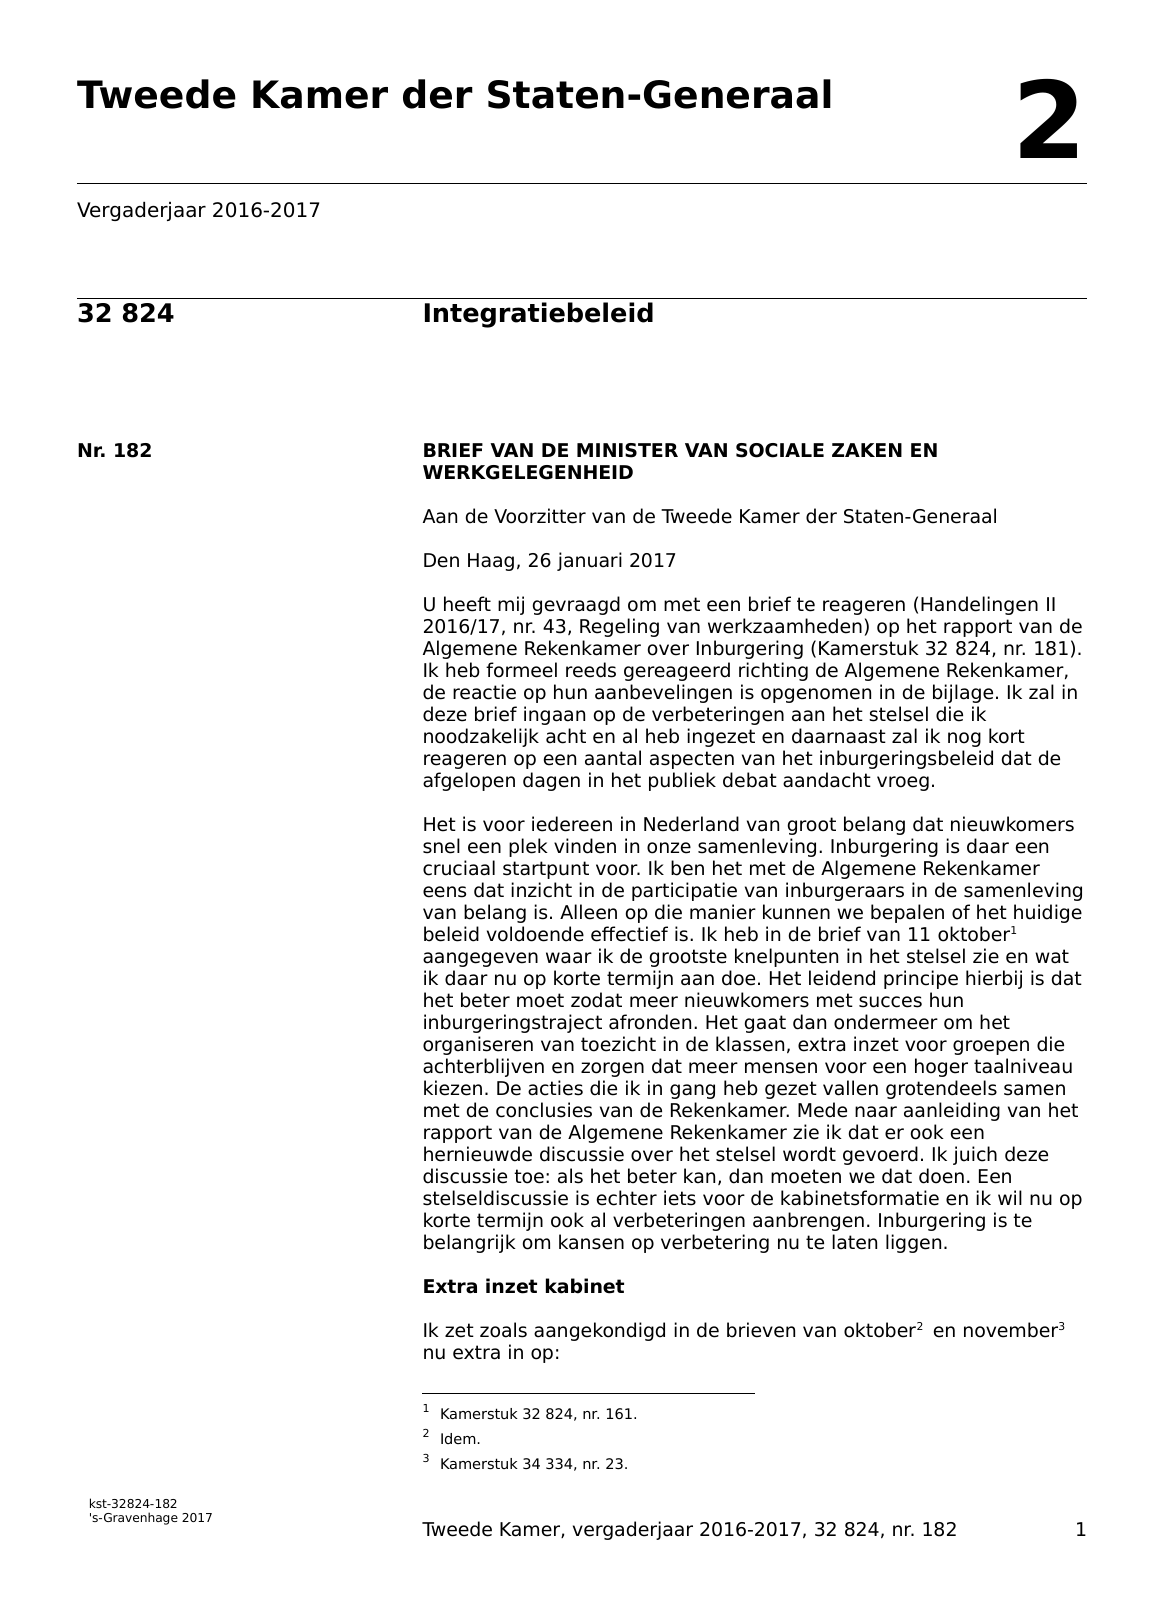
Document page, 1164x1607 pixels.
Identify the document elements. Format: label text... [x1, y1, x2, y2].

text Kamerstuk 34 334, nr. 23. [422, 1452, 1087, 1474]
table_header Tweede Kamer der Staten-Generaal [77, 59, 886, 183]
table_header 2 [886, 59, 1087, 183]
text Kamerstuk 32 824, nr. 161. [422, 1402, 1087, 1424]
subtitle Extra inzet kabinet [422, 1276, 1087, 1298]
text Ik zet zoals aangekondigd in de brieven van oktober en november nu extra in op: [422, 1320, 1087, 1364]
subtitle Nr. 182 BRIEF VAN DE MINISTER VAN SOCIALE ZAKEN EN WERKGELEGENHEID [77, 440, 1087, 484]
text Aan de Voorzitter van de Tweede Kamer der Staten-Generaal [422, 506, 1087, 528]
text 's-Gravenhage 2017 [88, 1511, 323, 1525]
text Den Haag, 26 januari 2017 [422, 550, 1087, 572]
text Het is voor iedereen in Nederland van groot belang dat nieuwkomers snel een plek vinden in onze samenleving. Inburgering is daar een cruciaal startpunt voor. Ik ben het met de Algemene Rekenkamer eens dat inzicht in de participatie van inburgeraars in de samenleving van belang is. Alleen op die manier kunnen we bepalen of het huidige beleid voldoende effectief is. Ik heb in de brief van 11 oktober aangegeven waar ik de grootste knelpunten in het stelsel zie en wat ik daar nu op korte termijn aan doe. Het leidend principe hierbij is dat het beter moet zodat meer nieuwkomers met succes hun inburgeringstraject afronden. Het gaat dan ondermeer om het organiseren van toezicht in de klassen, extra inzet voor groepen die achterblijven en zorgen dat meer mensen voor een hoger taalniveau kiezen. De acties die ik in gang heb gezet vallen grotendeels samen met de conclusies van de Rekenkamer. Mede naar aanleiding van het rapport van de Algemene Rekenkamer zie ik dat er ook een hernieuwde discussie over het stelsel wordt gevoerd. Ik juich deze discussie toe: als het beter kan, dan moeten we dat doen. Een stelseldiscussie is echter iets voor de kabinetsformatie en ik wil nu op korte termijn ook al verbeteringen aanbrengen. Inburgering is te belangrijk om kansen op verbetering nu te laten liggen. [422, 814, 1087, 1254]
text U heeft mij gevraagd om met een brief te reageren (Handelingen II 2016/17, nr. 43, Regeling van werkzaamheden) op het rapport van de Algemene Rekenkamer over Inburgering (Kamerstuk 32 824, nr. 181). Ik heb formeel reeds gereageerd richting de Algemene Rekenkamer, de reactie op hun aanbevelingen is opgenomen in de bijlage. Ik zal in deze brief ingaan op de verbeteringen aan het stelsel die ik noodzakelijk acht en al heb ingezet en daarnaast zal ik nog kort reageren op een aantal aspecten van het inburgeringsbeleid dat de afgelopen dagen in het publiek debat aandacht vroeg. [422, 594, 1087, 792]
subtitle 32 824 Integratiebeleid [77, 299, 1087, 329]
text Idem. [422, 1427, 1087, 1449]
table_cell Vergaderjaar 2016-2017 [77, 184, 1087, 298]
text kst-32824-182 [88, 1497, 323, 1511]
